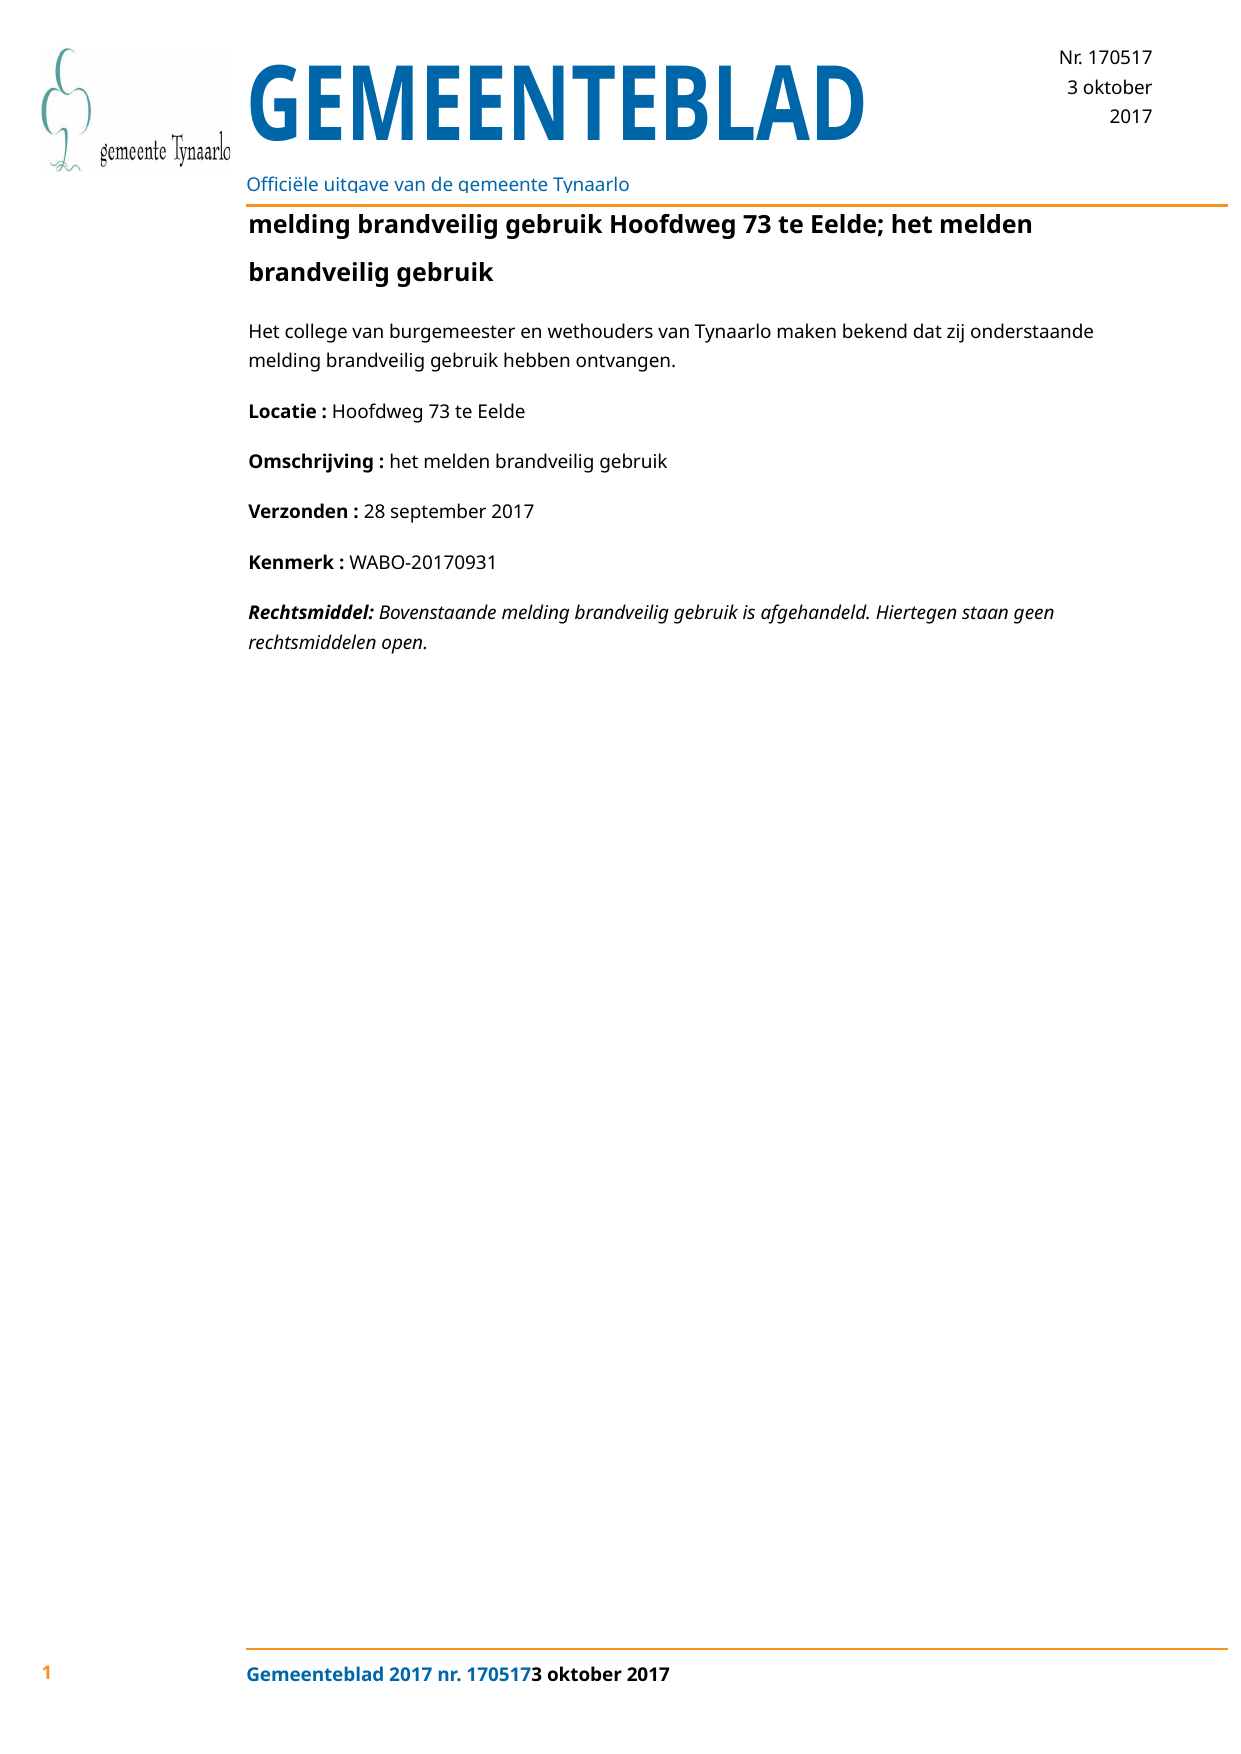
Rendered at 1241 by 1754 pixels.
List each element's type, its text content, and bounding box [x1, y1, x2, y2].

text Het college van burgemeester en wethouders van Tynaarlo maken bekend dat zij onderstaande melding brandveilig gebruik hebben ontvangen. [248, 318, 1152, 373]
text melding brandveilig gebruik Hoofdweg 73 te Eelde; het melden brandveilig gebruik [248, 207, 1152, 288]
text Verzonden : 28 september 2017 [248, 499, 1152, 524]
text Omschrijving : het melden brandveilig gebruik [248, 448, 1152, 474]
text Kenmerk : WABO-20170931 [248, 549, 1152, 575]
picture [41, 47, 231, 172]
text Rechtsmiddel: Bovenstaande melding brandveilig gebruik is afgehandeld. Hiertegen staan geen rechtsmiddelen open. [248, 599, 1152, 655]
text Locatie : Hoofdweg 73 te Eelde [248, 398, 1152, 424]
